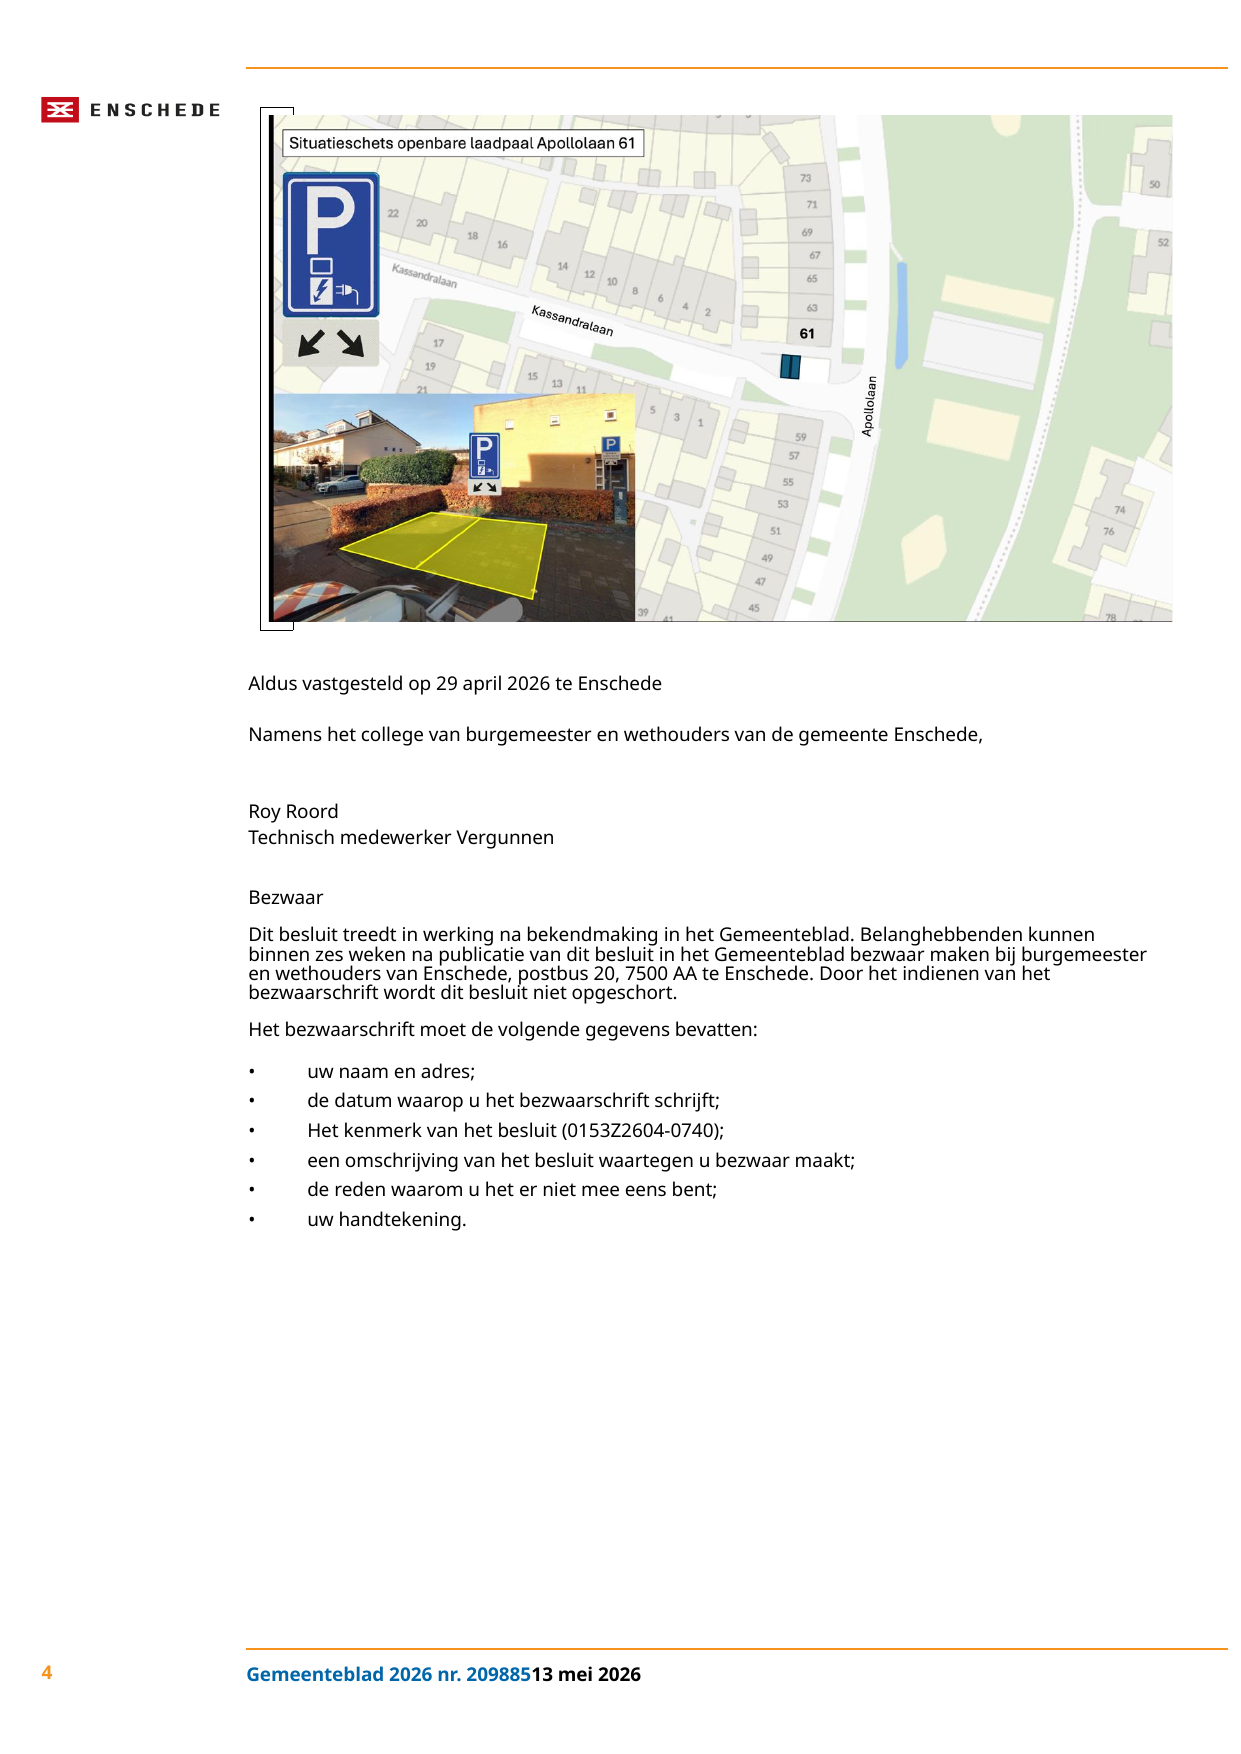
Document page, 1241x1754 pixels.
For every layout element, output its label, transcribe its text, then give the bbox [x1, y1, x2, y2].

text Roy Roord [248, 798, 1152, 824]
list Het kenmerk van het besluit (0153Z2604-0740); [248, 1117, 1152, 1143]
list de reden waarom u het er niet mee eens bent; [248, 1176, 1152, 1202]
list uw handtekening. [248, 1206, 1152, 1232]
text Dit besluit treedt in werking na bekendmaking in het Gemeenteblad. Belanghebbenden kunnen binnen zes weken na publicatie van dit besluit in het Gemeenteblad bezwaar maken bij burgemeester en wethouders van Enschede, postbus 20, 7500 AA te Enschede. Door het indienen van het bezwaarschrift wordt dit besluit niet opgeschort. [248, 926, 1152, 1003]
text Aldus vastgesteld op 29 april 2026 te Enschede [248, 670, 1152, 696]
text Technisch medewerker Vergunnen [248, 824, 1152, 850]
picture [41, 47, 231, 172]
text Het bezwaarschrift moet de volgende gegevens bevatten: [248, 1021, 1152, 1040]
list uw naam en adres; [248, 1058, 1152, 1084]
picture [268, 115, 1173, 622]
list een omschrijving van het besluit waartegen u bezwaar maakt; [248, 1147, 1152, 1173]
list de datum waarop u het bezwaarschrift schrijft; [248, 1088, 1152, 1113]
text Bezwaar [248, 889, 1152, 909]
text Namens het college van burgemeester en wethouders van de gemeente Enschede, [248, 721, 1152, 747]
